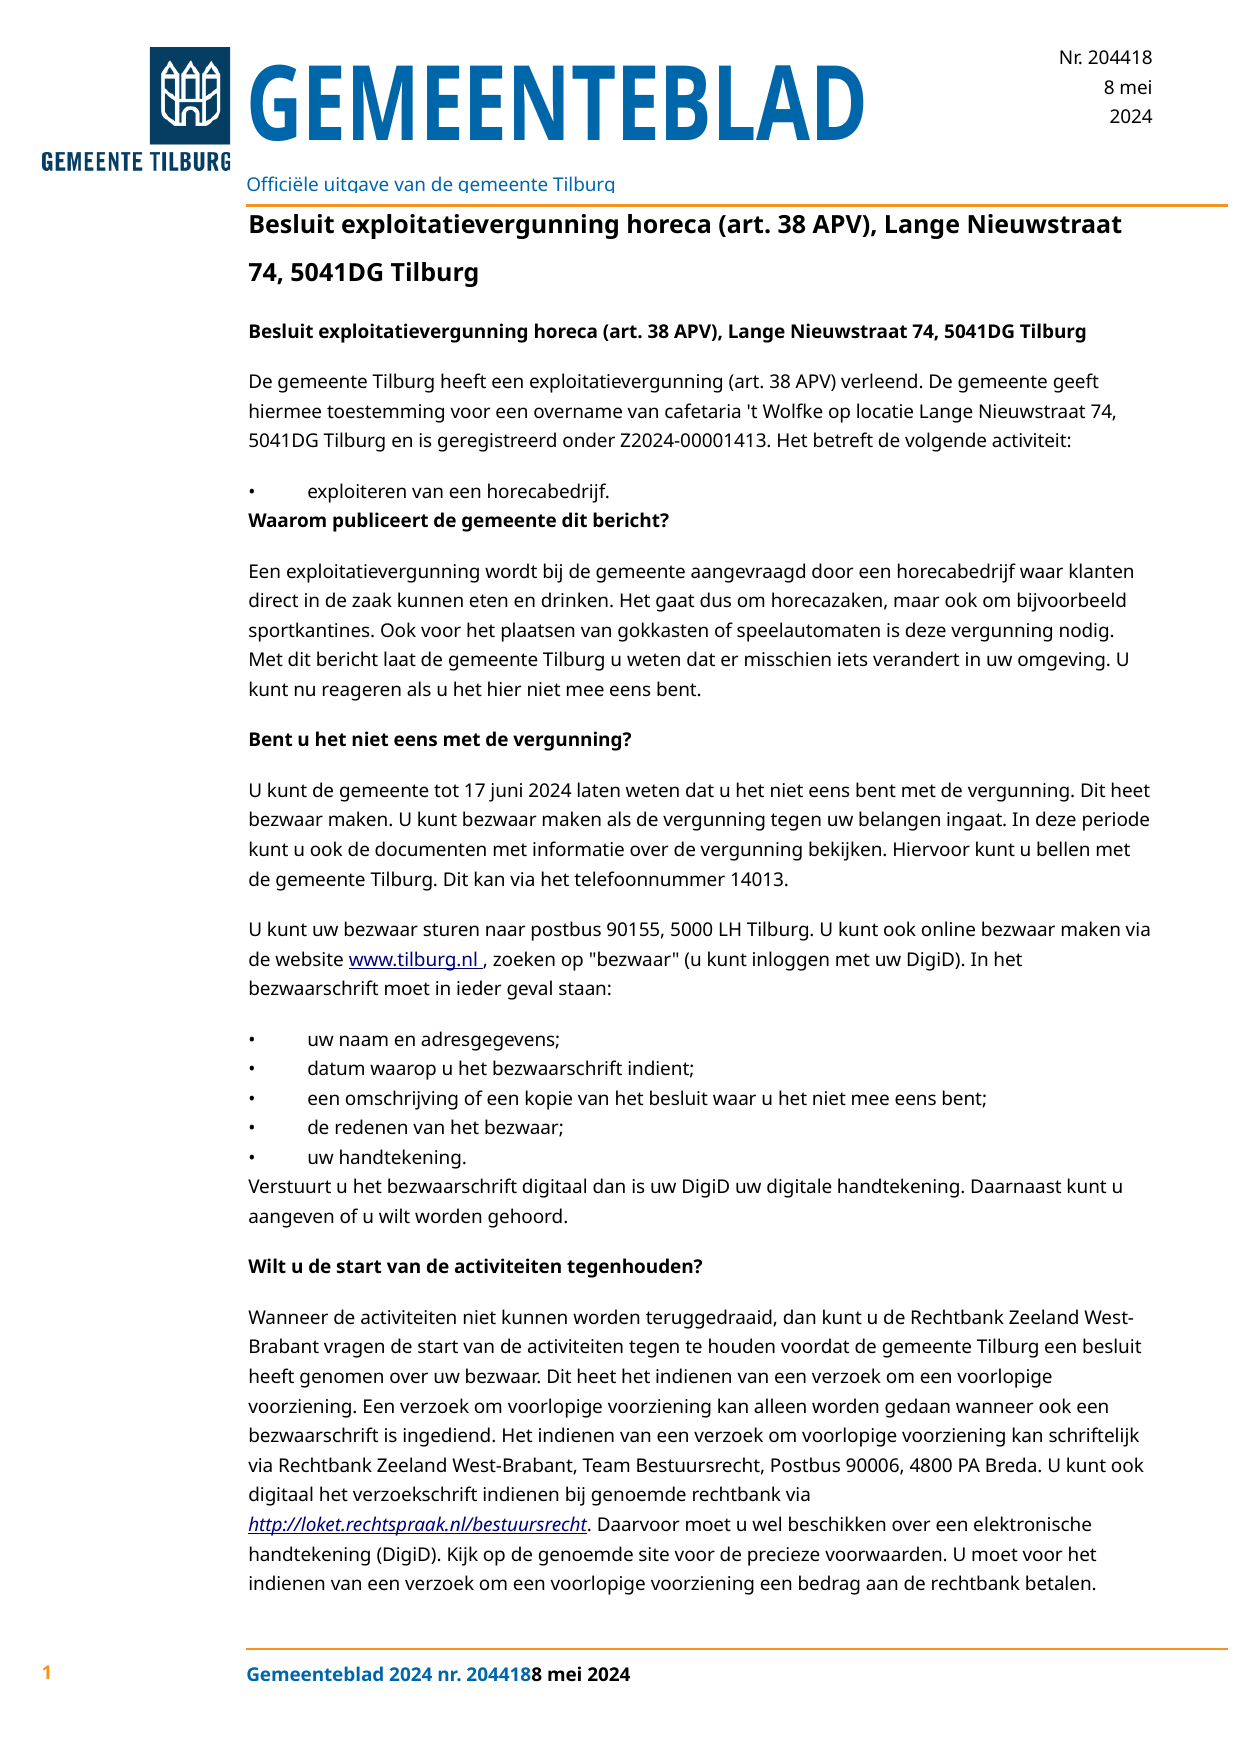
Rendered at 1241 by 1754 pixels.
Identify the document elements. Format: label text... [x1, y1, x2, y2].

list datum waarop u het bezwaarschrift indient; [248, 1055, 1152, 1081]
text Verstuurt u het bezwaarschrift digitaal dan is uw DigiD uw digitale handtekening. Daarnaast kunt u aangeven of u wilt worden gehoord. [248, 1174, 1152, 1229]
text U kunt de gemeente tot 17 juni 2024 laten weten dat u het niet eens bent met de vergunning. Dit heet bezwaar maken. U kunt bezwaar maken als de vergunning tegen uw belangen ingaat. In deze periode kunt u ook de documenten met informatie over de vergunning bekijken. Hiervoor kunt u bellen met de gemeente Tilburg. Dit kan via het telefoonnummer 14013. [248, 777, 1152, 892]
picture [41, 47, 231, 172]
list exploiteren van een horecabedrijf. [248, 478, 1152, 504]
text Een exploitatievergunning wordt bij de gemeente aangevraagd door een horecabedrijf waar klanten direct in de zaak kunnen eten en drinken. Het gaat dus om horecazaken, maar ook om bijvoorbeeld sportkantines. Ook voor het plaatsen van gokkasten of speelautomaten is deze vergunning nodig. Met dit bericht laat de gemeente Tilburg u weten dat er misschien iets verandert in uw omgeving. U kunt nu reageren als u het hier niet mee eens bent. [248, 558, 1152, 702]
text Wanneer de activiteiten niet kunnen worden teruggedraaid, dan kunt u de Rechtbank Zeeland West-Brabant vragen de start van de activiteiten tegen te houden voordat de gemeente Tilburg een besluit heeft genomen over uw bezwaar. Dit heet het indienen van een verzoek om een voorlopige voorziening. Een verzoek om voorlopige voorziening kan alleen worden gedaan wanneer ook een bezwaarschrift is ingediend. Het indienen van een verzoek om voorlopige voorziening kan schriftelijk via Rechtbank Zeeland West-Brabant, Team Bestuursrecht, Postbus 90006, 4800 PA Breda. U kunt ook digitaal het verzoekschrift indienen bij genoemde rechtbank via http://loket.rechtspraak.nl/bestuursrecht. Daarvoor moet u wel beschikken over een elektronische handtekening (DigiD). Kijk op de genoemde site voor de precieze voorwaarden. U moet voor het indienen van een verzoek om een voorlopige voorziening een bedrag aan de rechtbank betalen. [248, 1304, 1152, 1596]
text Bent u het niet eens met de vergunning? [248, 727, 1152, 752]
text U kunt uw bezwaar sturen naar postbus 90155, 5000 LH Tilburg. U kunt ook online bezwaar maken via de website www.tilburg.nl , zoeken op "bezwaar" (u kunt inloggen met uw DigiD). In het bezwaarschrift moet in ieder geval staan: [248, 916, 1152, 1001]
list uw naam en adresgegevens; [248, 1026, 1152, 1052]
text Wilt u de start van de activiteiten tegenhouden? [248, 1254, 1152, 1279]
text Besluit exploitatievergunning horeca (art. 38 APV), Lange Nieuwstraat 74, 5041DG Tilburg [248, 207, 1152, 288]
text De gemeente Tilburg heeft een exploitatievergunning (art. 38 APV) verleend. De gemeente geeft hiermee toestemming voor een overname van cafetaria 't Wolfke op locatie Lange Nieuwstraat 74, 5041DG Tilburg en is geregistreerd onder Z2024-00001413. Het betreft de volgende activiteit: [248, 368, 1152, 453]
list de redenen van het bezwaar; [248, 1114, 1152, 1140]
text Besluit exploitatievergunning horeca (art. 38 APV), Lange Nieuwstraat 74, 5041DG Tilburg [248, 318, 1152, 344]
list een omschrijving of een kopie van het besluit waar u het niet mee eens bent; [248, 1085, 1152, 1111]
text Waarom publiceert de gemeente dit bericht? [248, 507, 1152, 533]
list uw handtekening. [248, 1144, 1152, 1170]
